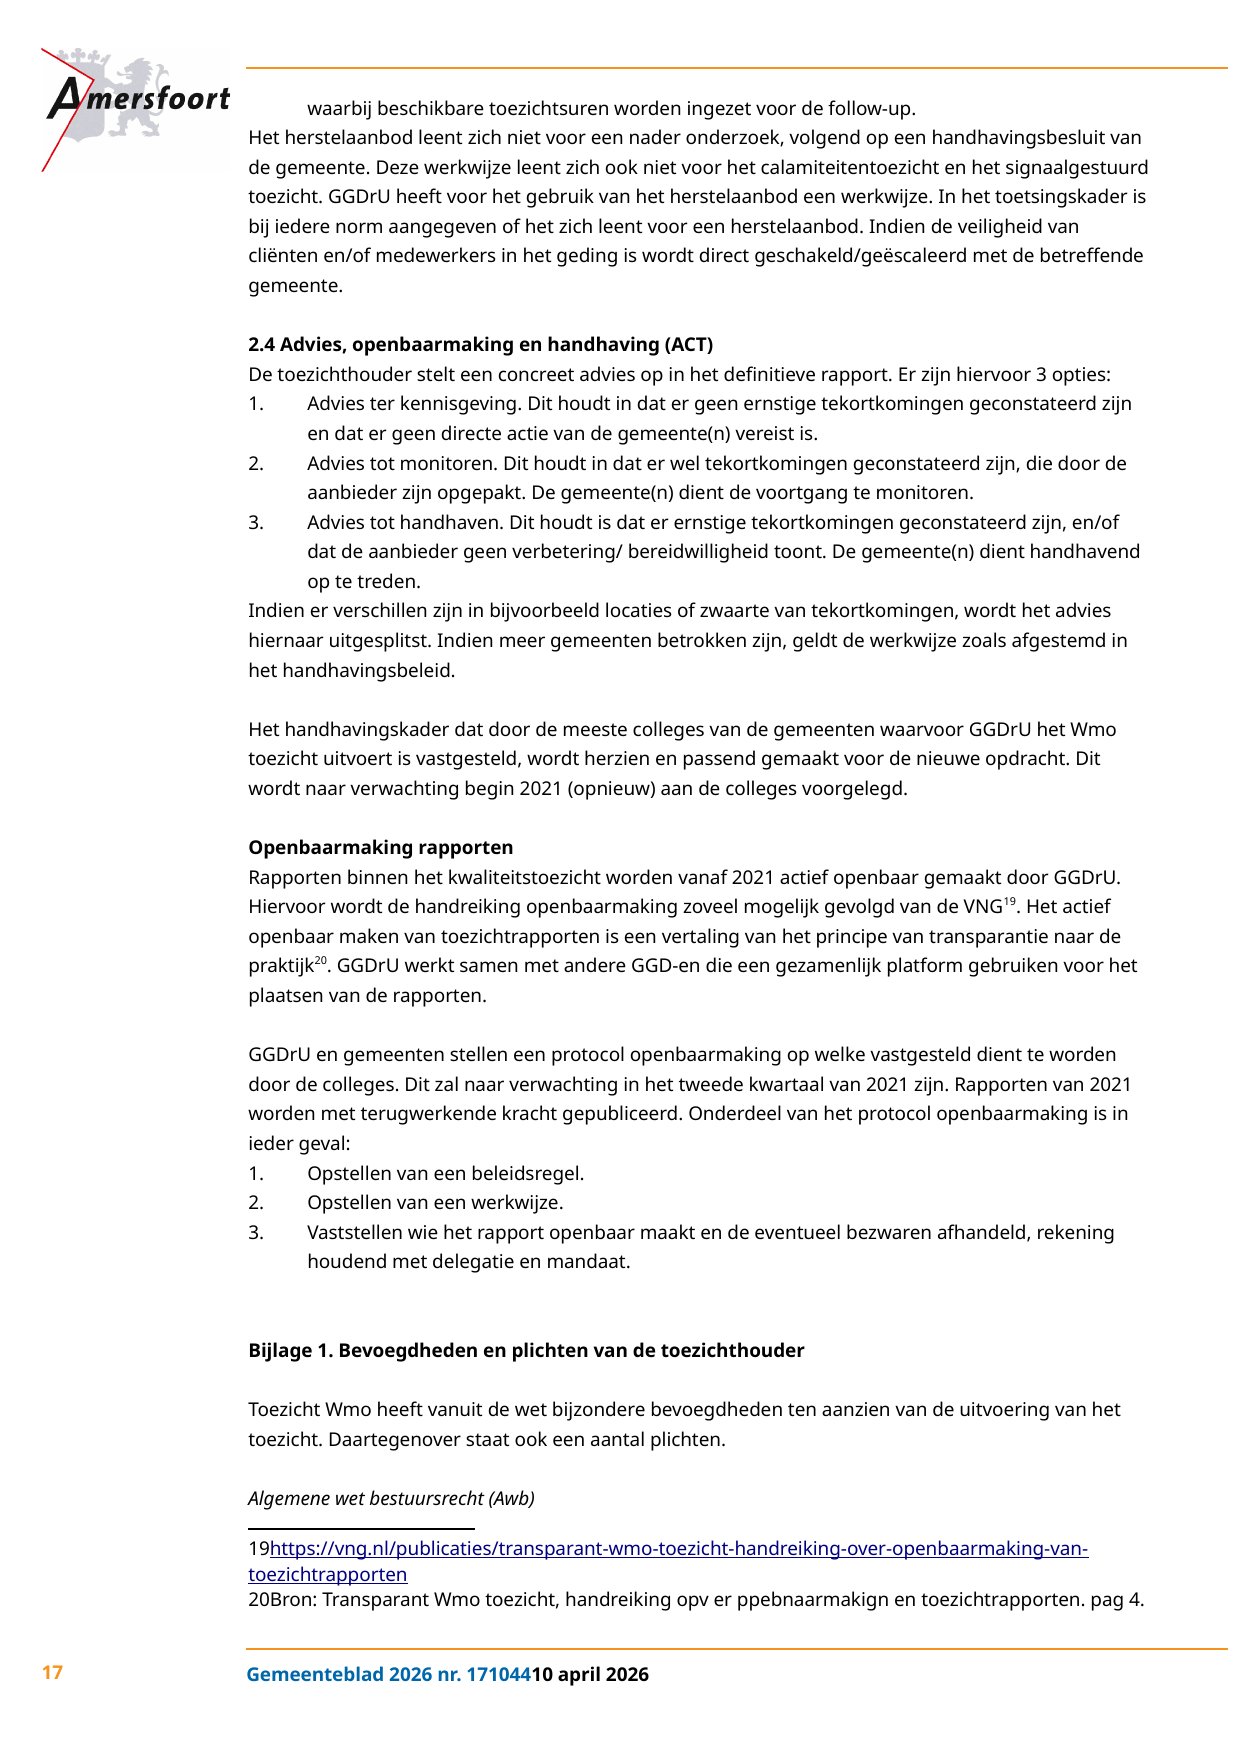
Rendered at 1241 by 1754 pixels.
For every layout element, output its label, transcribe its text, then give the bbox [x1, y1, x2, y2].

list Advies tot handhaven. Dit houdt is dat er ernstige tekortkomingen geconstateerd zijn, en/of dat de aanbieder geen verbetering/ bereidwilligheid toont. De gemeente(n) dient handhavend op te treden. [248, 509, 1152, 594]
list Vaststellen wie het rapport openbaar maakt en de eventueel bezwaren afhandeld, rekening houdend met delegatie en mandaat. [248, 1219, 1152, 1274]
list Advies tot monitoren. Dit houdt in dat er wel tekortkomingen geconstateerd zijn, die door de aanbieder zijn opgepakt. De gemeente(n) dient de voortgang te monitoren. [248, 450, 1152, 505]
text GGDrU en gemeenten stellen een protocol openbaarmaking op welke vastgesteld dient te worden door de colleges. Dit zal naar verwachting in het tweede kwartaal van 2021 zijn. Rapporten van 2021 worden met terugwerkende kracht gepubliceerd. Onderdeel van het protocol openbaarmaking is in ieder geval: [248, 1041, 1152, 1156]
text Bron: Transparant Wmo toezicht, handreiking opv er ppebnaarmakign en toezichtrapporten. pag 4. [248, 1586, 1152, 1612]
list Opstellen van een beleidsregel. [248, 1160, 1152, 1186]
text Het handhavingskader dat door de meeste colleges van de gemeenten waarvoor GGDrU het Wmo toezicht uitvoert is vastgesteld, wordt herzien en passend gemaakt voor de nieuwe opdracht. Dit wordt naar verwachting begin 2021 (opnieuw) aan de colleges voorgelegd. [248, 716, 1152, 801]
text Openbaarmaking rapporten [248, 834, 1152, 860]
text 2.4 Advies, openbaarmaking en handhaving (ACT) [248, 331, 1152, 357]
text Indien er verschillen zijn in bijvoorbeeld locaties of zwaarte van tekortkomingen, wordt het advies hiernaar uitgesplitst. Indien meer gemeenten betrokken zijn, geldt de werkwijze zoals afgestemd in het handhavingsbeleid. [248, 598, 1152, 683]
text Bijlage 1. Bevoegdheden en plichten van de toezichthouder [248, 1337, 1152, 1363]
text Toezicht Wmo heeft vanuit de wet bijzondere bevoegdheden ten aanzien van de uitvoering van het toezicht. Daartegenover staat ook een aantal plichten. [248, 1396, 1152, 1452]
text Rapporten binnen het kwaliteitstoezicht worden vanaf 2021 actief openbaar gemaakt door GGDrU. Hiervoor wordt de handreiking openbaarmaking zoveel mogelijk gevolgd van de VNG. Het actief openbaar maken van toezichtrapporten is een vertaling van het principe van transparantie naar de praktijk. GGDrU werkt samen met andere GGD-en die een gezamenlijk platform gebruiken voor het plaatsen van de rapporten. [248, 864, 1152, 1008]
text De toezichthouder stelt een concreet advies op in het definitieve rapport. Er zijn hiervoor 3 opties: [248, 361, 1152, 387]
text Het herstelaanbod leent zich niet voor een nader onderzoek, volgend op een handhavingsbesluit van de gemeente. Deze werkwijze leent zich ook niet voor het calamiteitentoezicht en het signaalgestuurd toezicht. GGDrU heeft voor het gebruik van het herstelaanbod een werkwijze. In het toetsingskader is bij iedere norm aangegeven of het zich leent voor een herstelaanbod. Indien de veiligheid van cliënten en/of medewerkers in het geding is wordt direct geschakeld/geëscaleerd met de betreffende gemeente. [248, 124, 1152, 298]
text Algemene wet bestuursrecht (Awb) [248, 1485, 1152, 1511]
picture [41, 47, 231, 172]
text https://vng.nl/publicaties/transparant-wmo-toezicht-handreiking-over-openbaarmaking-van-toezichtrapporten [248, 1535, 1152, 1586]
list Opstellen van een werkwijze. [248, 1189, 1152, 1215]
list waarbij beschikbare toezichtsuren worden ingezet voor de follow-up. [248, 95, 1152, 121]
list Advies ter kennisgeving. Dit houdt in dat er geen ernstige tekortkomingen geconstateerd zijn en dat er geen directe actie van de gemeente(n) vereist is. [248, 391, 1152, 446]
